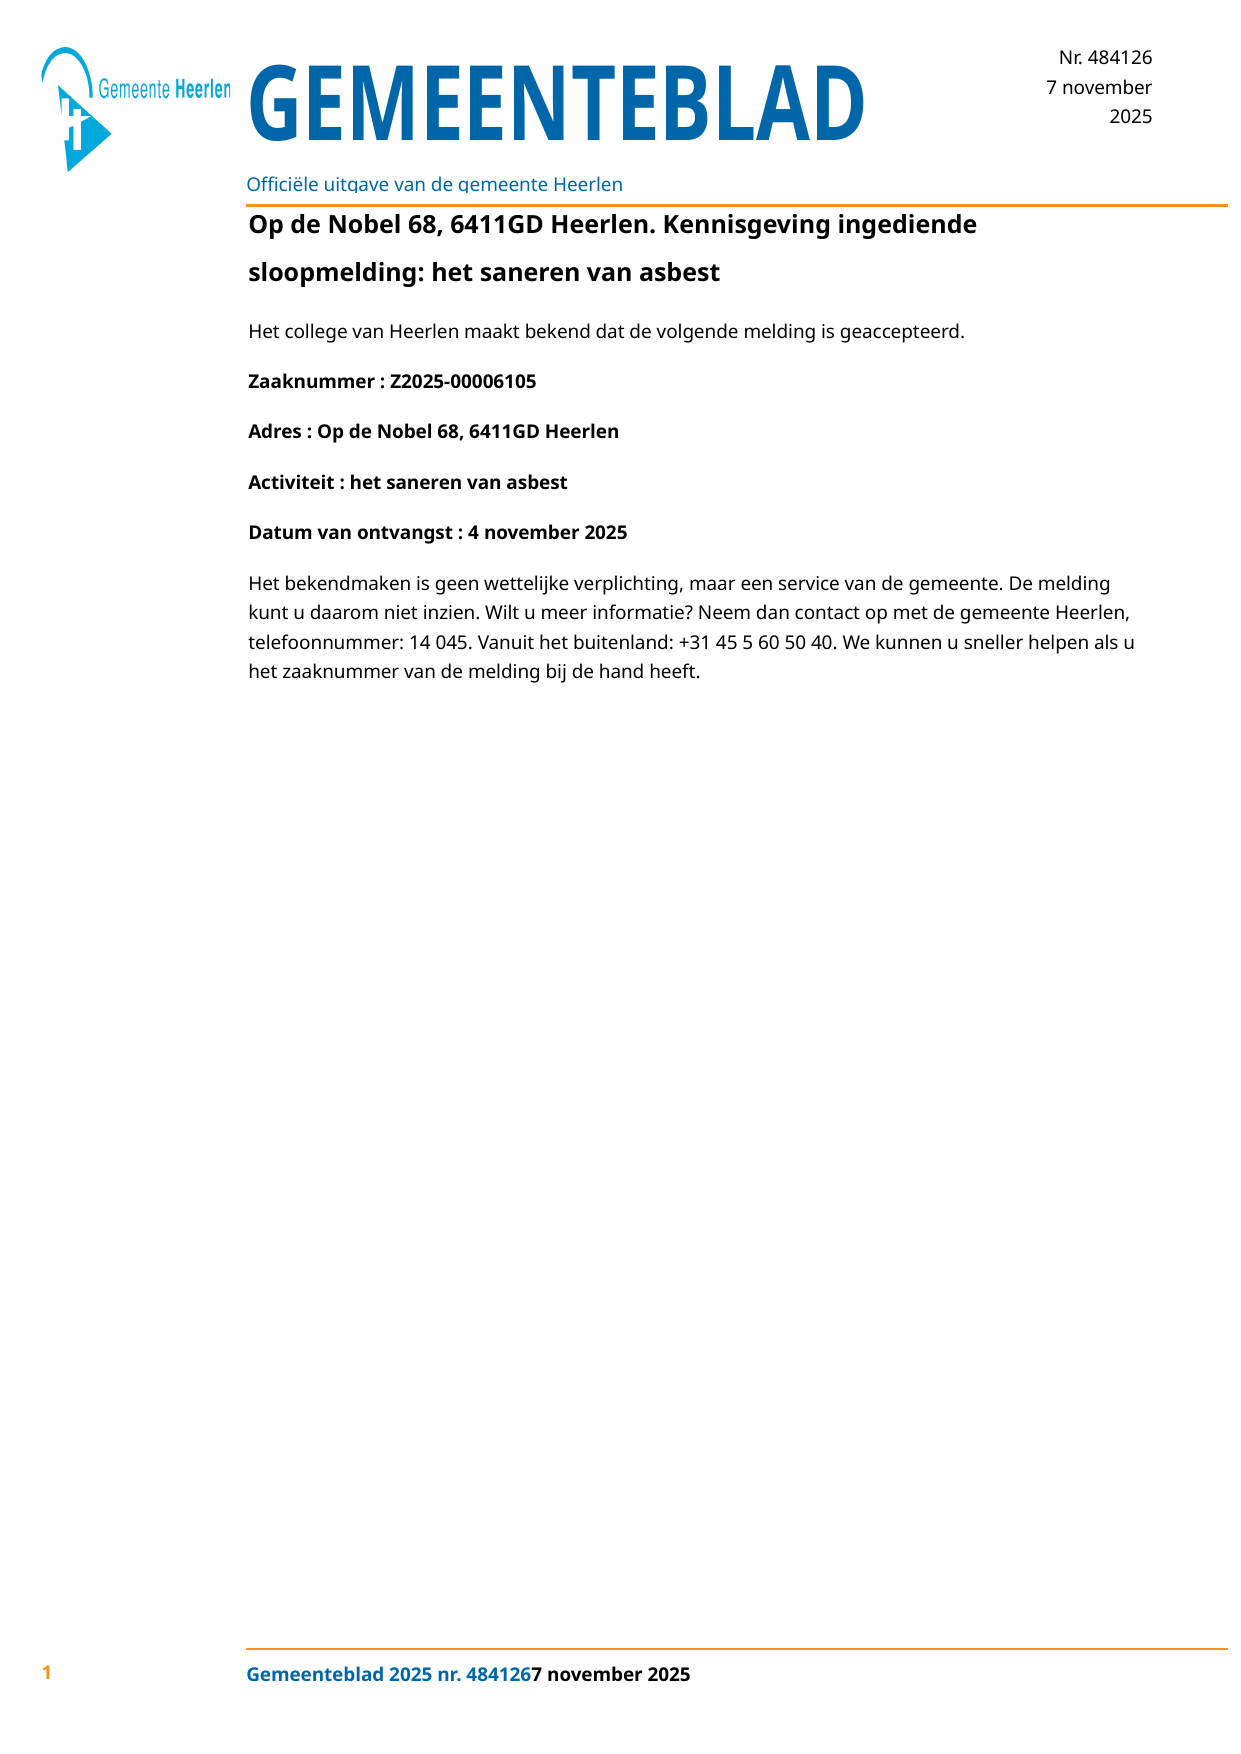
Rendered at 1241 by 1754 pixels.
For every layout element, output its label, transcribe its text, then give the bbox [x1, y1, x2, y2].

picture [41, 47, 59, 70]
text Het bekendmaken is geen wettelijke verplichting, maar een service van de gemeente. De melding kunt u daarom niet inzien. Wilt u meer informatie? Neem dan contact op met de gemeente Heerlen, telefoonnummer: 14 045. Vanuit het buitenland: +31 45 5 60 50 40. We kunnen u sneller helpen als u het zaaknummer van de melding bij de hand heeft. [248, 570, 1152, 684]
text Adres : Op de Nobel 68, 6411GD Heerlen [248, 419, 1152, 444]
text Activiteit : het saneren van asbest [248, 469, 1152, 495]
text Het college van Heerlen maakt bekend dat de volgende melding is geaccepteerd. [248, 318, 1152, 344]
picture [41, 47, 231, 172]
text Datum van ontvangst : 4 november 2025 [248, 519, 1152, 545]
text Op de Nobel 68, 6411GD Heerlen. Kennisgeving ingediende sloopmelding: het saneren van asbest [248, 207, 1152, 288]
text Zaaknummer : Z2025-00006105 [248, 368, 1152, 394]
